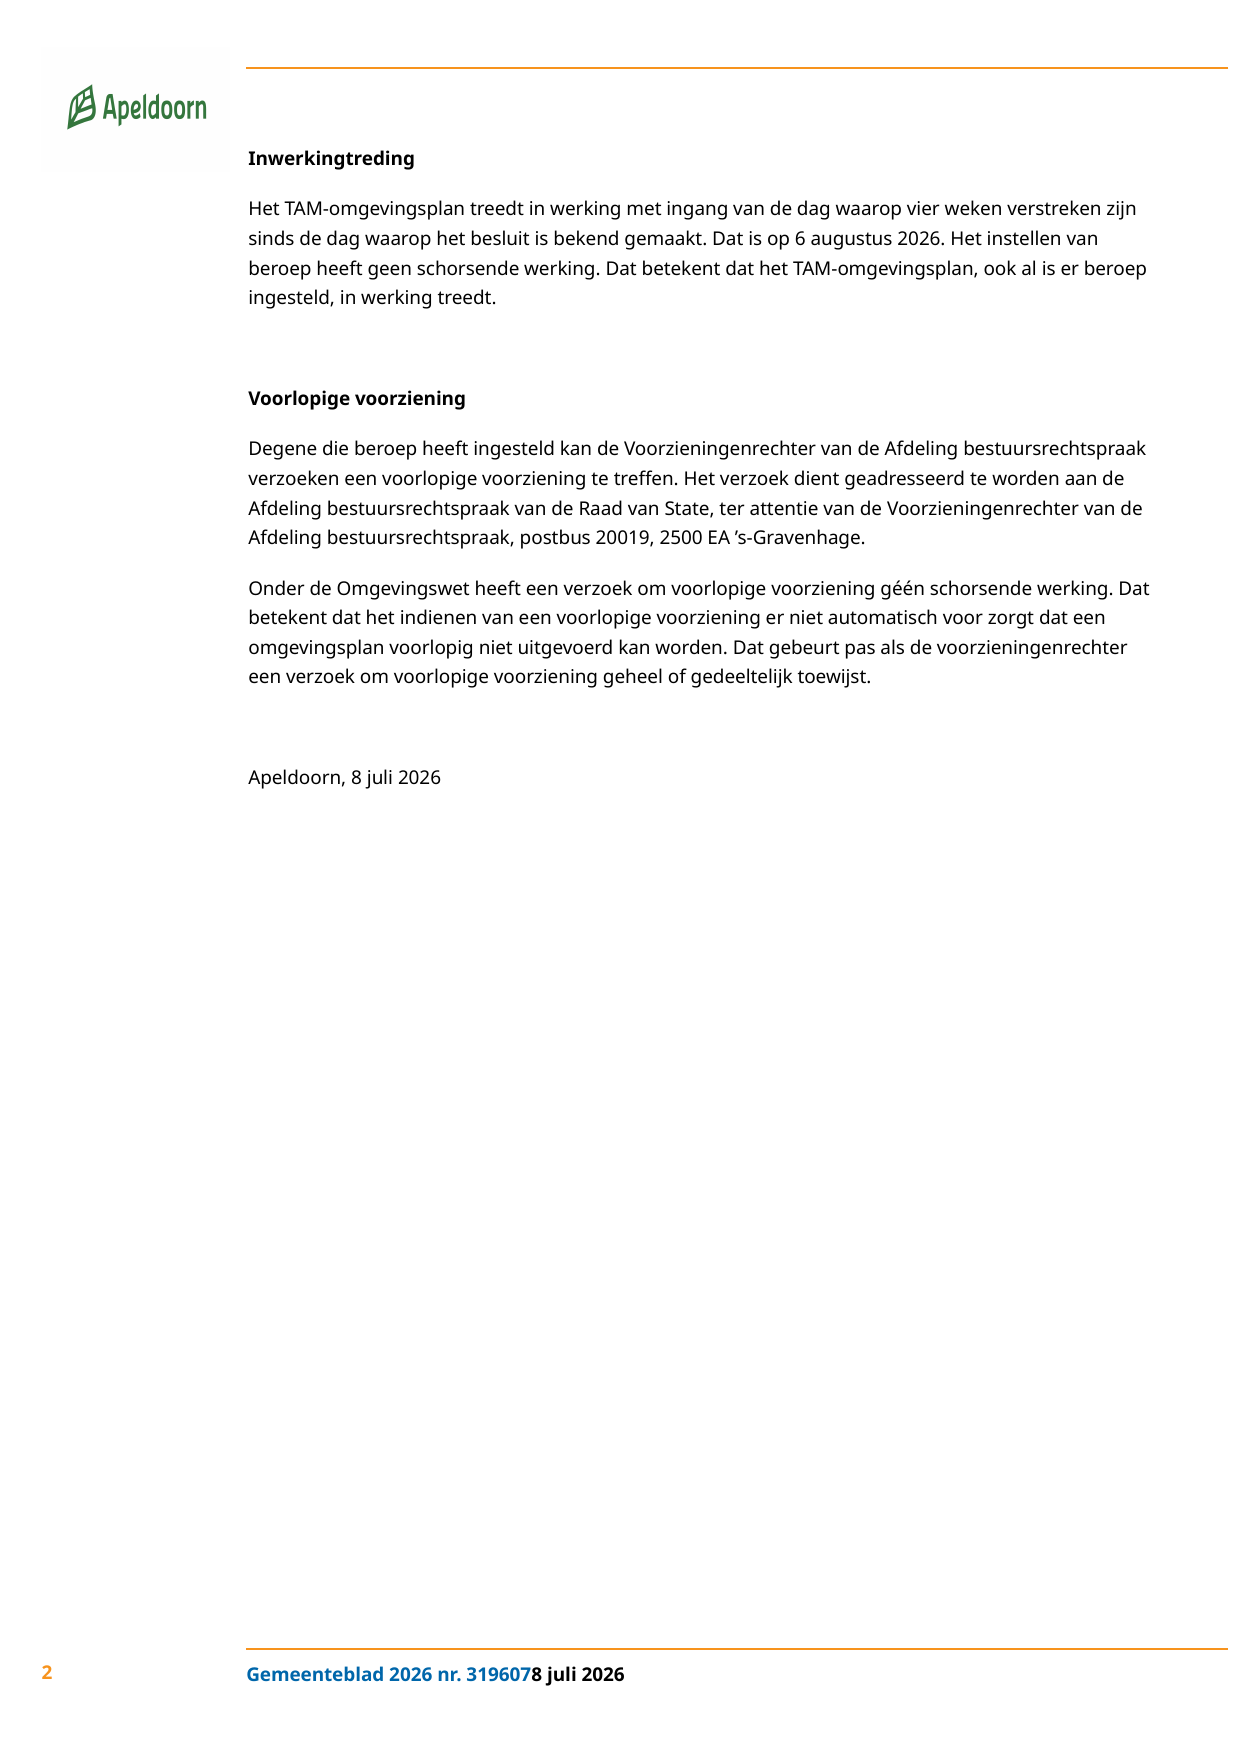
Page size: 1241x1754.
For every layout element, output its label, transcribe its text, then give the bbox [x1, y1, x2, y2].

text Inwerkingtreding [248, 145, 1152, 171]
text Onder de Omgevingswet heeft een verzoek om voorlopige voorziening géén schorsende werking. Dat betekent dat het indienen van een voorlopige voorziening er niet automatisch voor zorgt dat een omgevingsplan voorlopig niet uitgevoerd kan worden. Dat gebeurt pas als de voorzieningenrechter een verzoek om voorlopige voorziening geheel of gedeeltelijk toewijst. [248, 575, 1152, 689]
picture [41, 47, 231, 172]
text Degene die beroep heeft ingesteld kan de Voorzieningenrechter van de Afdeling bestuursrechtspraak verzoeken een voorlopige voorziening te treffen. Het verzoek dient geadresseerd te worden aan de Afdeling bestuursrechtspraak van de Raad van State, ter attentie van de Voorzieningenrechter van de Afdeling bestuursrechtspraak, postbus 20019, 2500 EA ’s-Gravenhage. [248, 436, 1152, 550]
text Voorlopige voorziening [248, 385, 1152, 411]
text Het TAM-omgevingsplan treedt in werking met ingang van de dag waarop vier weken verstreken zijn sinds de dag waarop het besluit is bekend gemaakt. Dat is op 6 augustus 2026. Het instellen van beroep heeft geen schorsende werking. Dat betekent dat het TAM-omgevingsplan, ook al is er beroep ingesteld, in werking treedt. [248, 196, 1152, 310]
text Apeldoorn, 8 juli 2026 [248, 764, 1152, 790]
